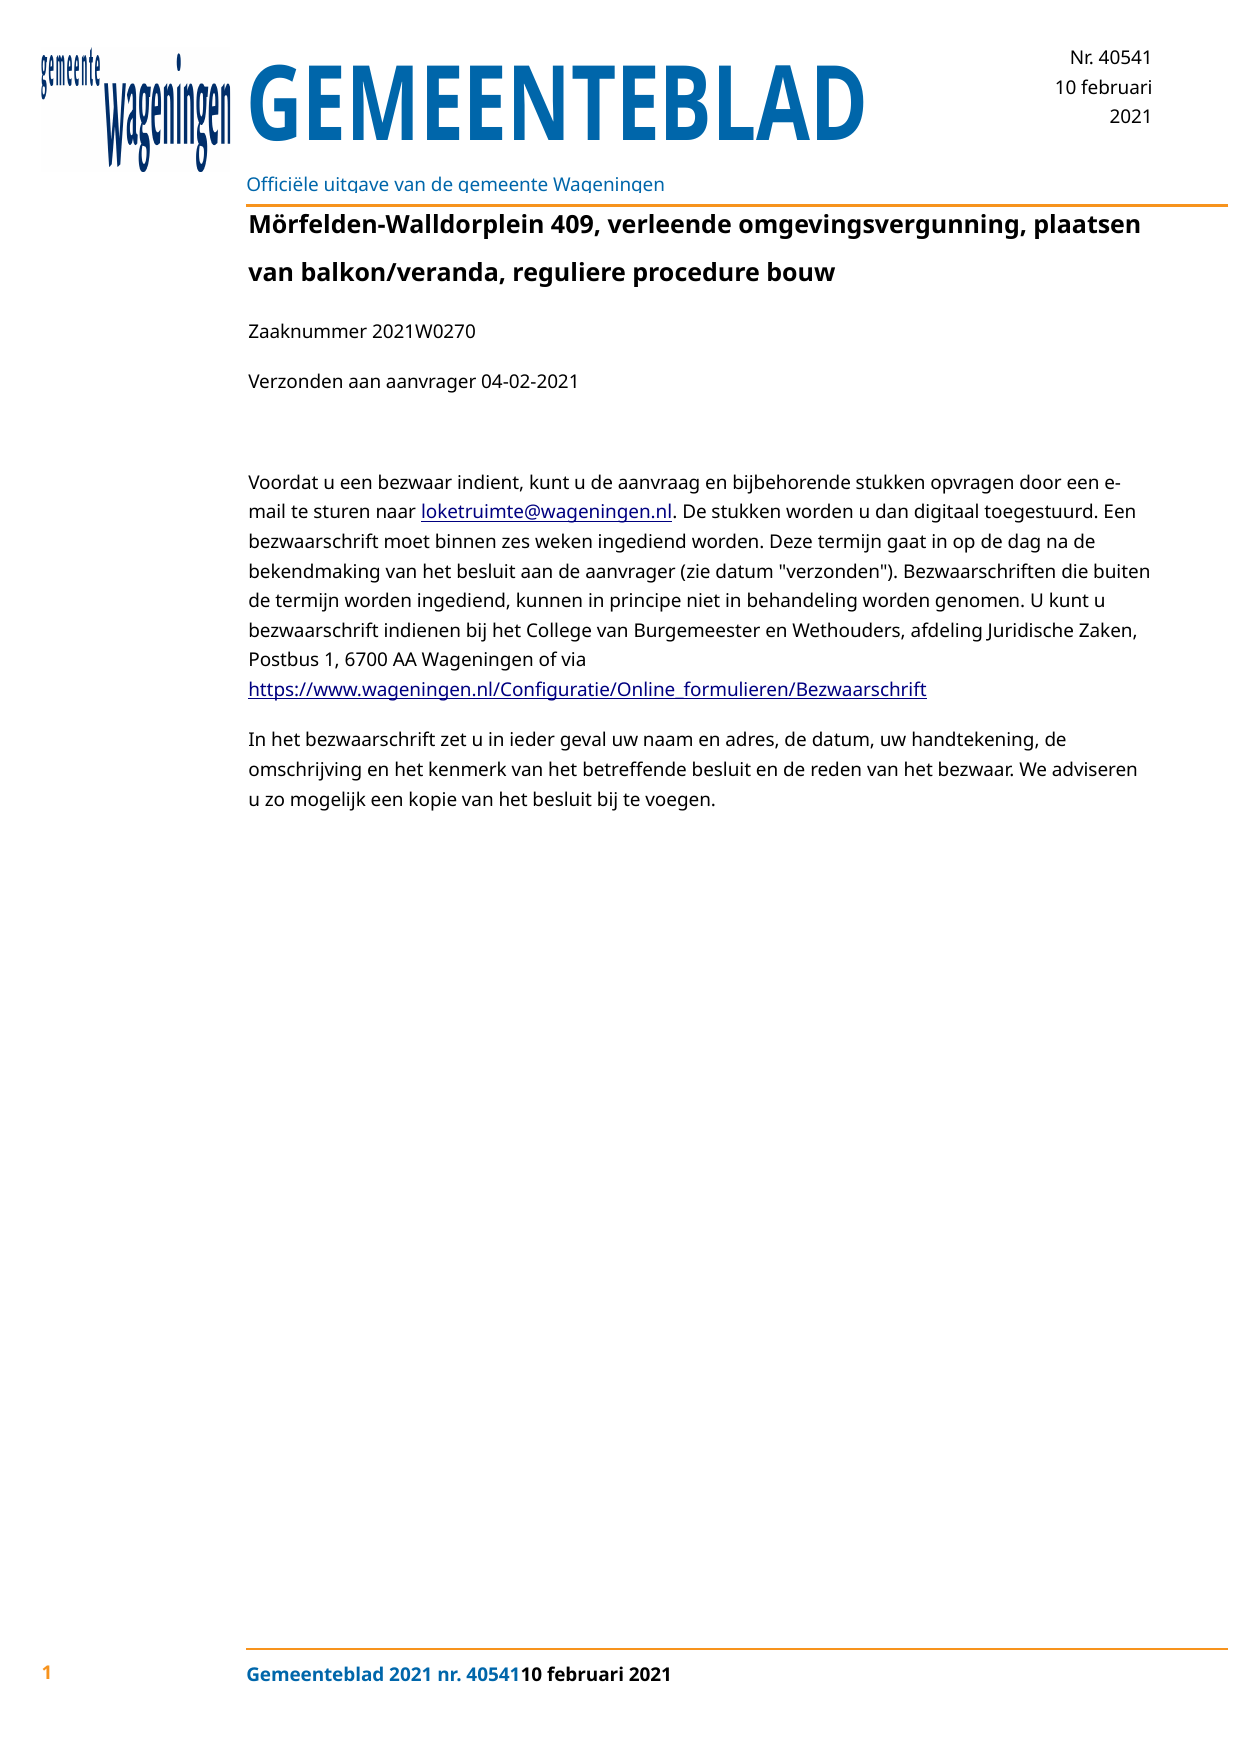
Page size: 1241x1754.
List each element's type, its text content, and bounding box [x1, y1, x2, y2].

text In het bezwaarschrift zet u in ieder geval uw naam en adres, de datum, uw handtekening, de omschrijving en het kenmerk van het betreffende besluit en de reden van het bezwaar. We adviseren u zo mogelijk een kopie van het besluit bij te voegen. [248, 727, 1152, 812]
picture [41, 47, 231, 172]
text Zaaknummer 2021W0270 [248, 318, 1152, 344]
text Mörfelden-Walldorplein 409, verleende omgevingsvergunning, plaatsen van balkon/veranda, reguliere procedure bouw [248, 207, 1152, 288]
text Voordat u een bezwaar indient, kunt u de aanvraag en bijbehorende stukken opvragen door een e-mail te sturen naar loketruimte@wageningen.nl. De stukken worden u dan digitaal toegestuurd. Een bezwaarschrift moet binnen zes weken ingediend worden. Deze termijn gaat in op de dag na de bekendmaking van het besluit aan de aanvrager (zie datum "verzonden"). Bezwaarschriften die buiten de termijn worden ingediend, kunnen in principe niet in behandeling worden genomen. U kunt u bezwaarschrift indienen bij het College van Burgemeester en Wethouders, afdeling Juridische Zaken, Postbus 1, 6700 AA Wageningen of via https://www.wageningen.nl/Configuratie/Online_formulieren/Bezwaarschrift [248, 469, 1152, 702]
text Verzonden aan aanvrager 04-02-2021 [248, 368, 1152, 394]
